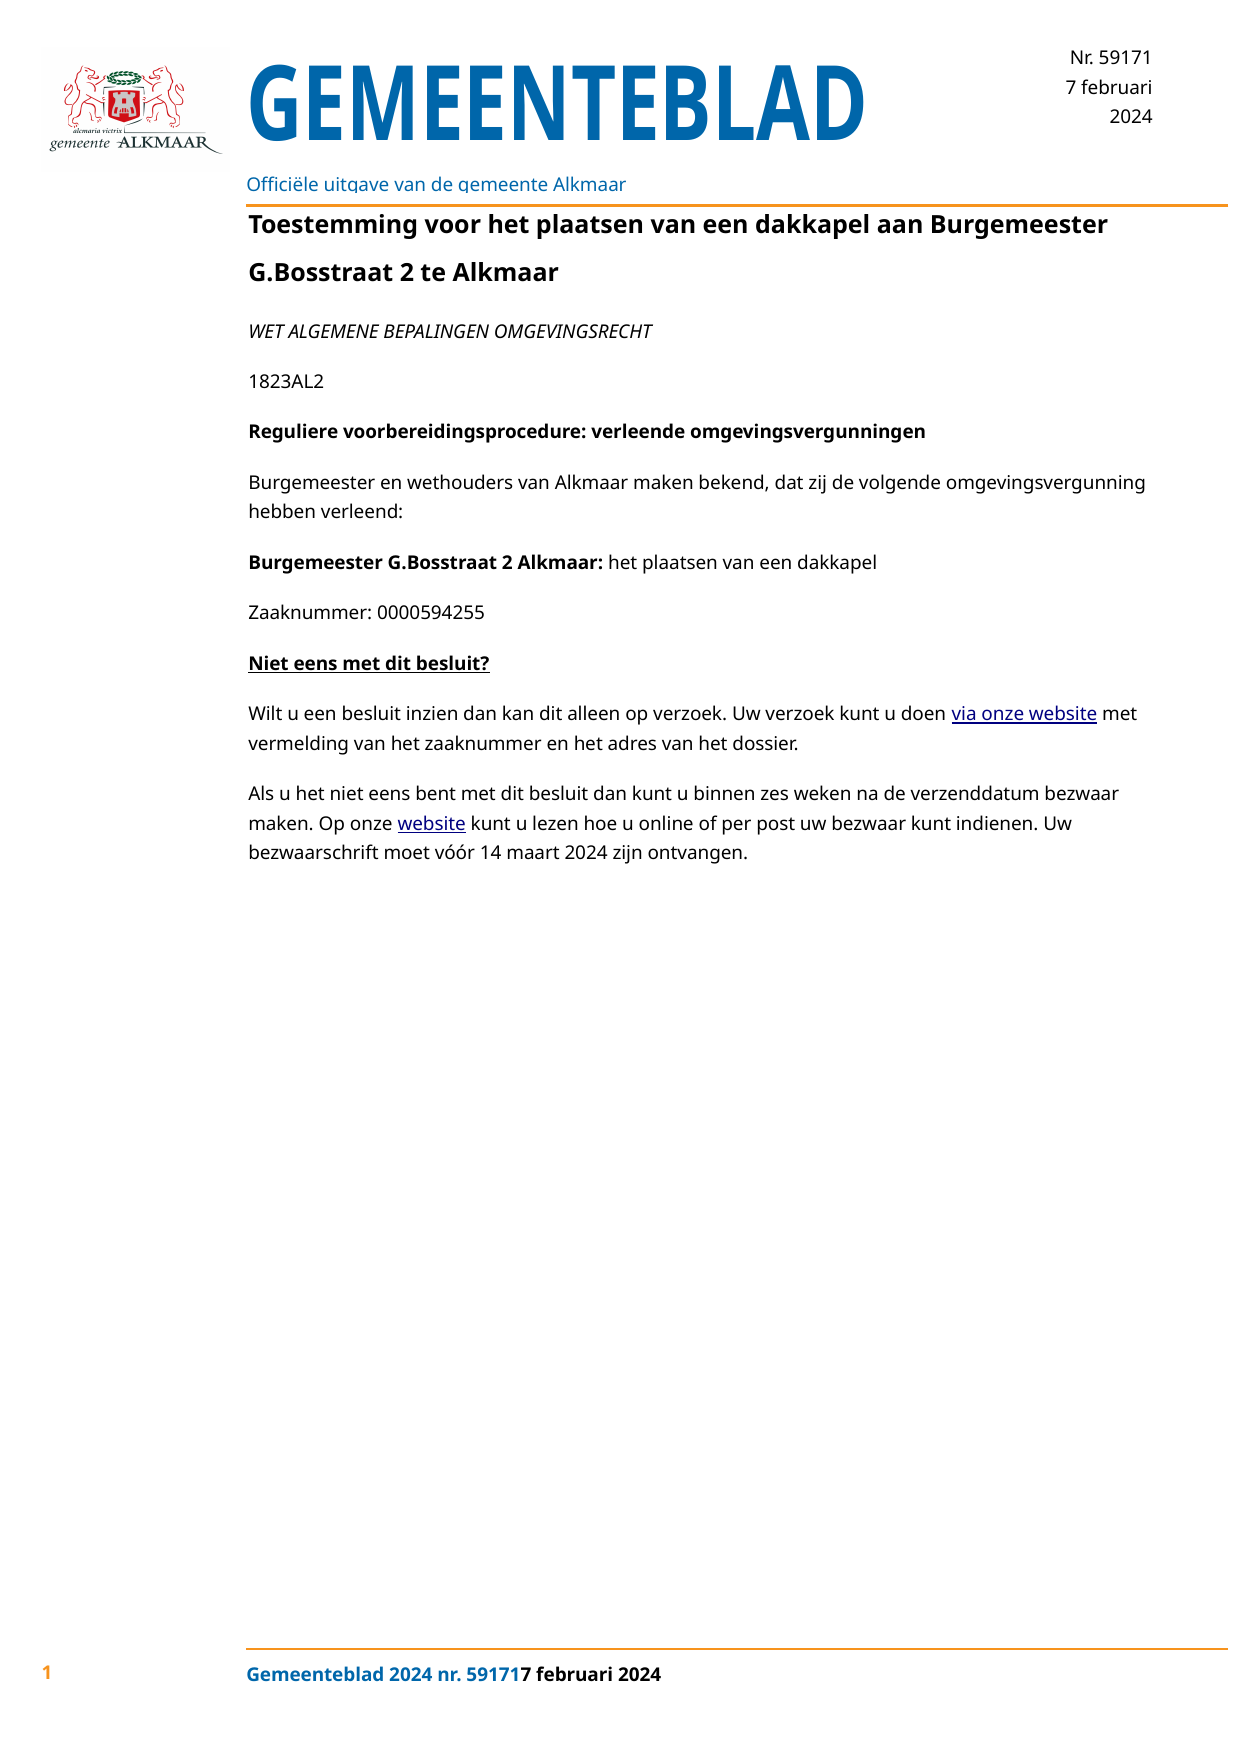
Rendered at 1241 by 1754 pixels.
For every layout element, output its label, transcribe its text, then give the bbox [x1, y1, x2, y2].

text Burgemeester en wethouders van Alkmaar maken bekend, dat zij de volgende omgevingsvergunning hebben verleend: [248, 469, 1152, 524]
text Wilt u een besluit inzien dan kan dit alleen op verzoek. Uw verzoek kunt u doen via onze website met vermelding van het zaaknummer en het adres van het dossier. [248, 700, 1152, 756]
text WET ALGEMENE BEPALINGEN OMGEVINGSRECHT [248, 318, 1152, 344]
text 1823AL2 [248, 368, 1152, 394]
picture [41, 47, 231, 172]
text Toestemming voor het plaatsen van een dakkapel aan Burgemeester G.Bosstraat 2 te Alkmaar [248, 207, 1152, 288]
text Reguliere voorbereidingsprocedure: verleende omgevingsvergunningen [248, 419, 1152, 444]
text Niet eens met dit besluit? [248, 650, 1152, 676]
text Burgemeester G.Bosstraat 2 Alkmaar: het plaatsen van een dakkapel [248, 549, 1152, 575]
text Zaaknummer: 0000594255 [248, 599, 1152, 625]
text Als u het niet eens bent met dit besluit dan kunt u binnen zes weken na de verzenddatum bezwaar maken. Op onze website kunt u lezen hoe u online of per post uw bezwaar kunt indienen. Uw bezwaarschrift moet vóór 14 maart 2024 zijn ontvangen. [248, 780, 1152, 865]
